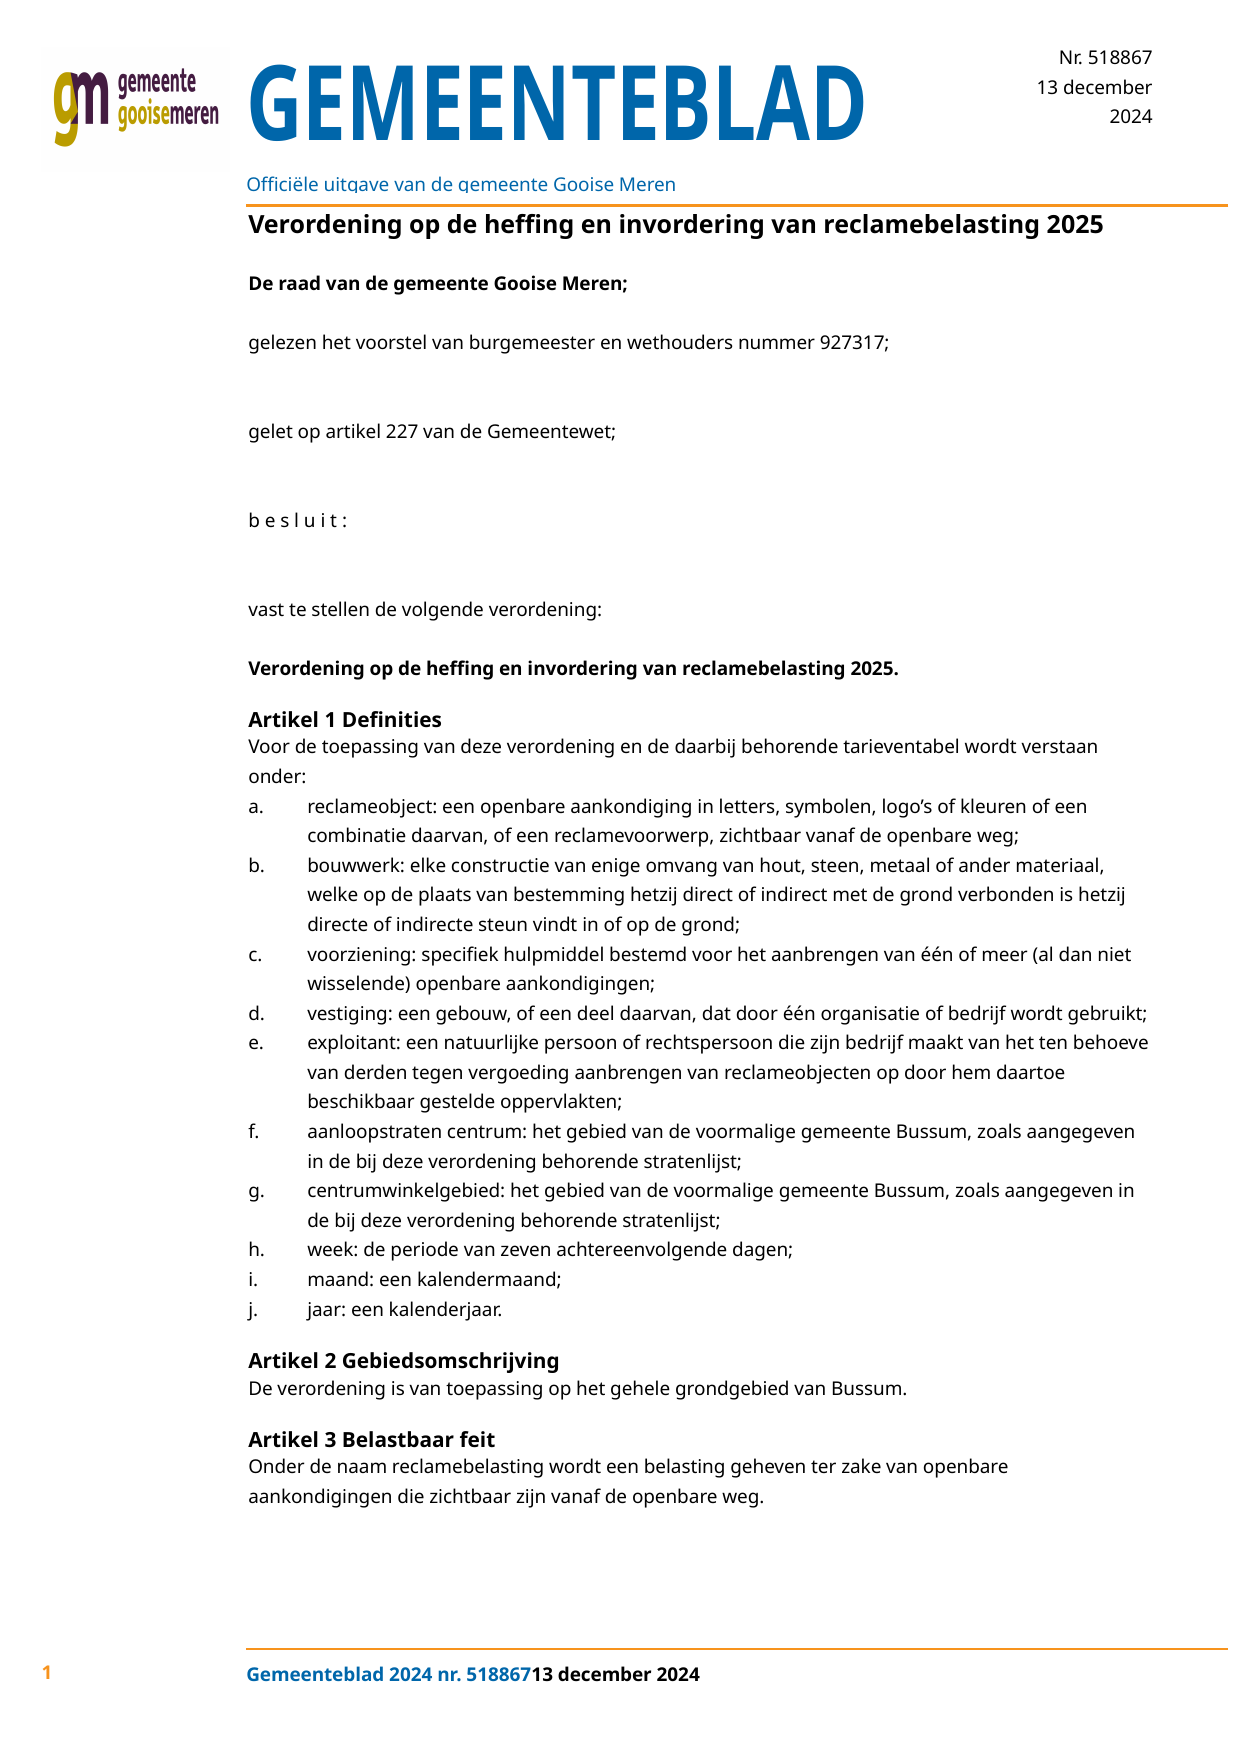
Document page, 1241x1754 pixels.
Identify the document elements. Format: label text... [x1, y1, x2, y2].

text De verordening is van toepassing op het gehele grondgebied van Bussum. [248, 1375, 1152, 1400]
list aanloopstraten centrum: het gebied van de voormalige gemeente Bussum, zoals aangegeven in de bij deze verordening behorende stratenlijst; [248, 1118, 1152, 1174]
list reclameobject: een openbare aankondiging in letters, symbolen, logo’s of kleuren of een combinatie daarvan, of een reclamevoorwerp, zichtbaar vanaf de openbare weg; [248, 793, 1152, 848]
text vast te stellen de volgende verordening: [248, 596, 1152, 621]
list centrumwinkelgebied: het gebied van de voormalige gemeente Bussum, zoals aangegeven in de bij deze verordening behorende stratenlijst; [248, 1177, 1152, 1233]
list bouwwerk: elke constructie van enige omvang van hout, steen, metaal of ander materiaal, welke op de plaats van bestemming hetzij direct of indirect met de grond verbonden is hetzij directe of indirecte steun vindt in of op de grond; [248, 852, 1152, 937]
text gelet op artikel 227 van de Gemeentewet; [248, 418, 1152, 444]
text Verordening op de heffing en invordering van reclamebelasting 2025 [248, 207, 1152, 241]
list maand: een kalendermaand; [248, 1266, 1152, 1292]
text Verordening op de heffing en invordering van reclamebelasting 2025. [248, 655, 1152, 681]
text De raad van de gemeente Gooise Meren; [248, 270, 1152, 296]
text gelezen het voorstel van burgemeester en wethouders nummer 927317; [248, 329, 1152, 355]
list exploitant: een natuurlijke persoon of rechtspersoon die zijn bedrijf maakt van het ten behoeve van derden tegen vergoeding aanbrengen van reclameobjecten op door hem daartoe beschikbaar gestelde oppervlakten; [248, 1029, 1152, 1114]
text Artikel 1 Definities [248, 705, 1152, 734]
text Voor de toepassing van deze verordening en de daarbij behorende tarieventabel wordt verstaan onder: [248, 734, 1152, 789]
text Onder de naam reclamebelasting wordt een belasting geheven ter zake van openbare aankondigingen die zichtbaar zijn vanaf de openbare weg. [248, 1453, 1152, 1509]
text Artikel 2 Gebiedsomschrijving [248, 1346, 1152, 1375]
list week: de periode van zeven achtereenvolgende dagen; [248, 1237, 1152, 1262]
list vestiging: een gebouw, of een deel daarvan, dat door één organisatie of bedrijf wordt gebruikt; [248, 1000, 1152, 1026]
picture [41, 47, 231, 172]
text b e s l u i t : [248, 507, 1152, 533]
list jaar: een kalenderjaar. [248, 1296, 1152, 1322]
list voorziening: specifiek hulpmiddel bestemd voor het aanbrengen van één of meer (al dan niet wisselende) openbare aankondigingen; [248, 941, 1152, 996]
text Artikel 3 Belastbaar feit [248, 1425, 1152, 1453]
